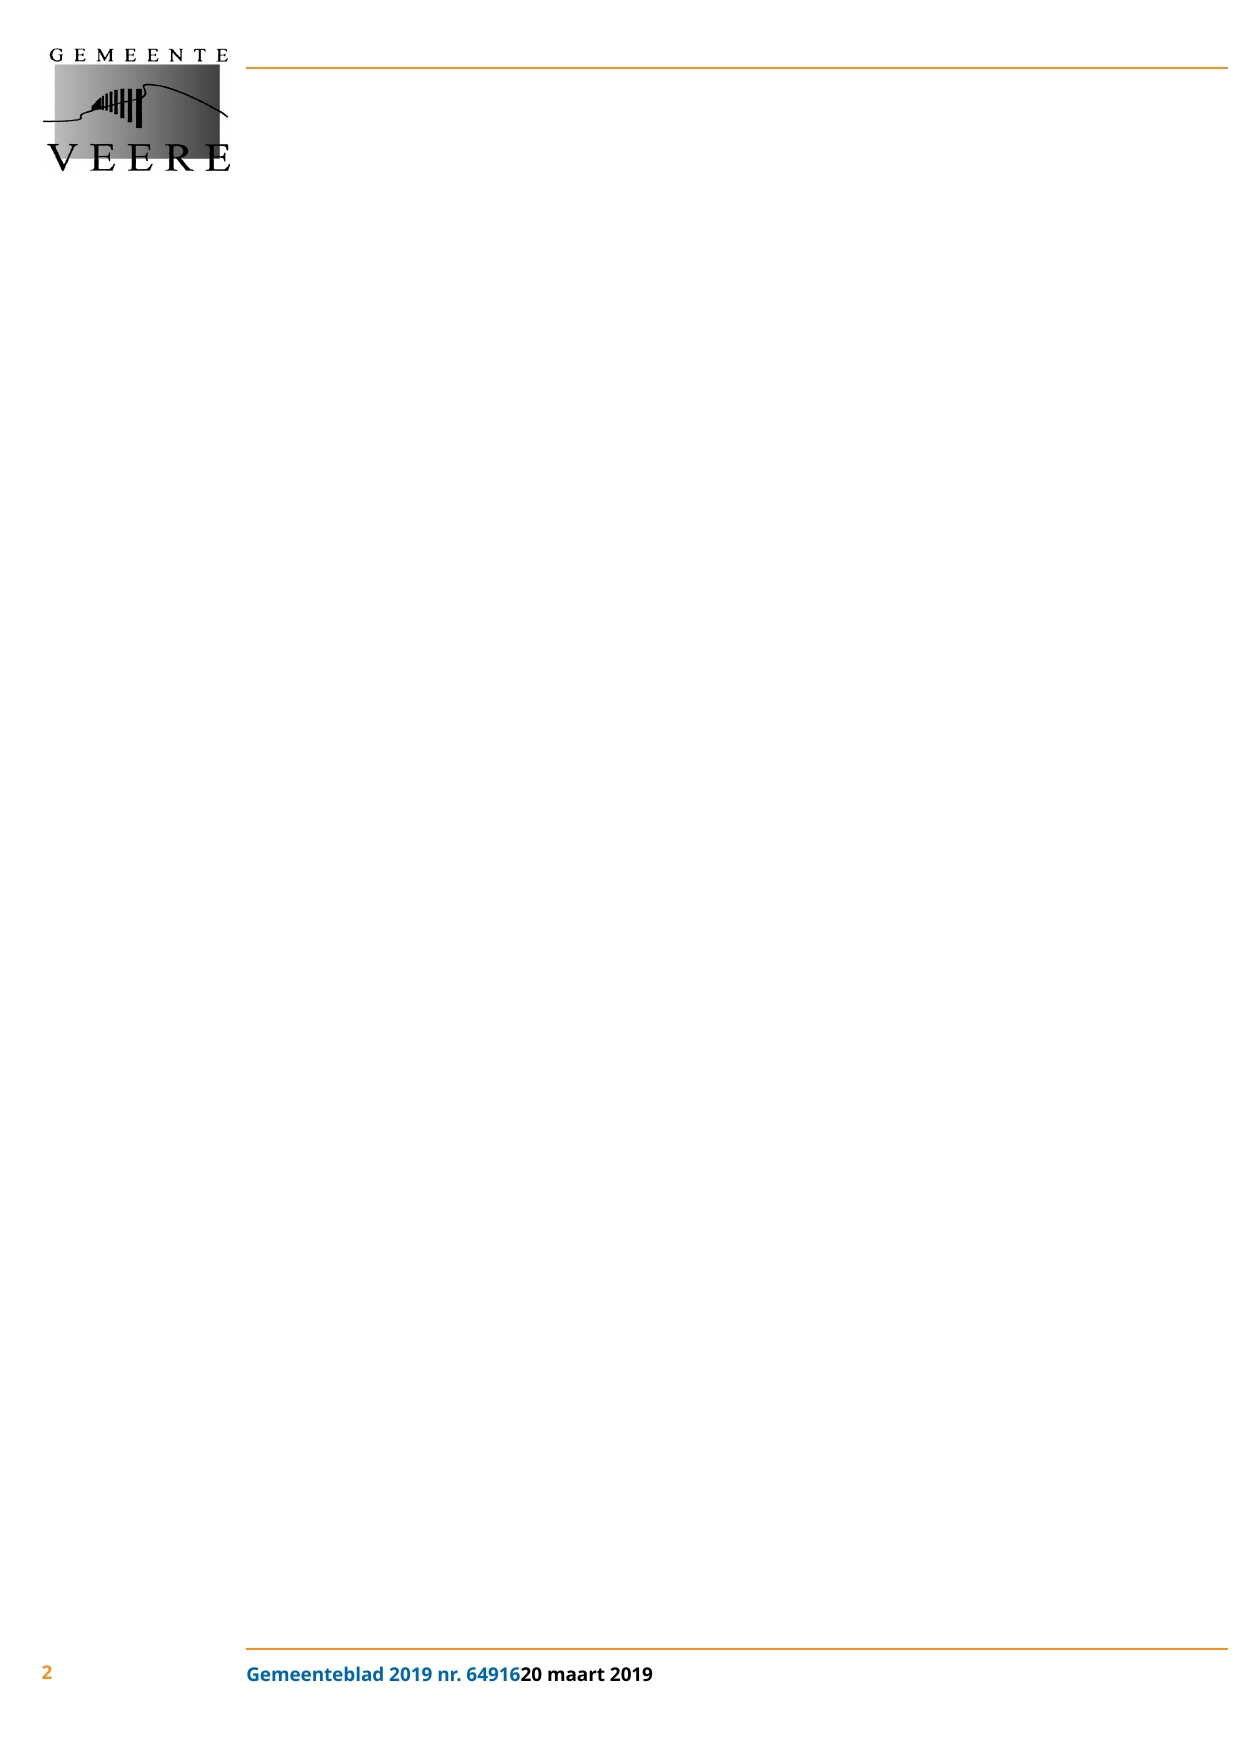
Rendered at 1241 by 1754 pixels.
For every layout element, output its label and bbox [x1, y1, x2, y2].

picture [41, 47, 231, 172]
